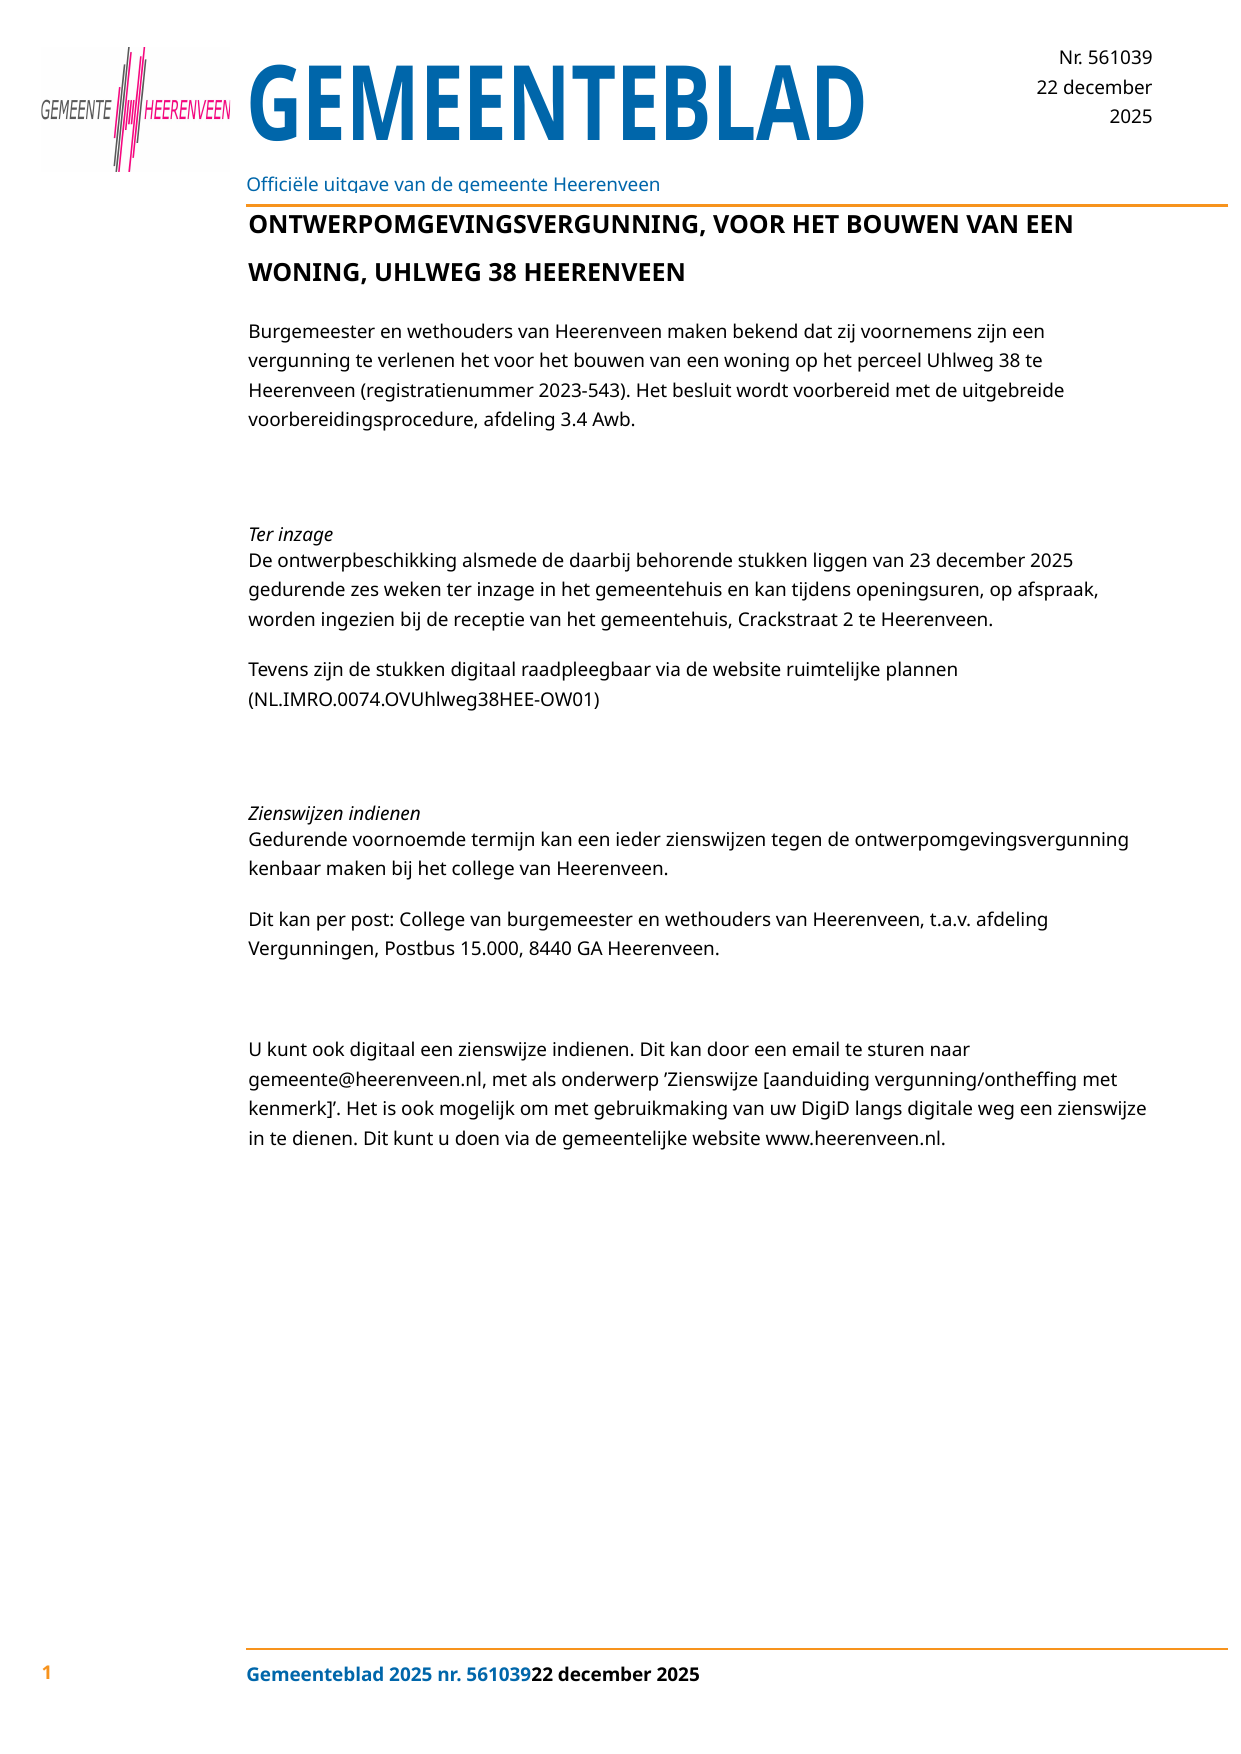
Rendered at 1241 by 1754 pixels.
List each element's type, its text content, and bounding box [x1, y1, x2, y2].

text Dit kan per post: College van burgemeester en wethouders van Heerenveen, t.a.v. afdeling Vergunningen, Postbus 15.000, 8440 GA Heerenveen. [248, 906, 1152, 961]
text ONTWERPOMGEVINGSVERGUNNING, VOOR HET BOUWEN VAN EEN WONING, UHLWEG 38 HEERENVEEN [248, 207, 1152, 288]
text Burgemeester en wethouders van Heerenveen maken bekend dat zij voornemens zijn een vergunning te verlenen het voor het bouwen van een woning op het perceel Uhlweg 38 te Heerenveen (registratienummer 2023-543). Het besluit wordt voorbereid met de uitgebreide voorbereidingsprocedure, afdeling 3.4 Awb. [248, 318, 1152, 432]
text Gedurende voornoemde termijn kan een ieder zienswijzen tegen de ontwerpomgevingsvergunning kenbaar maken bij het college van Heerenveen. [248, 826, 1152, 881]
text Tevens zijn de stukken digitaal raadpleegbaar via de website ruimtelijke plannen (NL.IMRO.0074.OVUhlweg38HEE-OW01) [248, 656, 1152, 712]
picture [41, 47, 231, 172]
text Zienswijzen indienen [248, 800, 1152, 826]
text De ontwerpbeschikking alsmede de daarbij behorende stukken liggen van 23 december 2025 gedurende zes weken ter inzage in het gemeentehuis en kan tijdens openingsuren, op afspraak, worden ingezien bij de receptie van het gemeentehuis, Crackstraat 2 te Heerenveen. [248, 547, 1152, 632]
text Ter inzage [248, 521, 1152, 547]
text U kunt ook digitaal een zienswijze indienen. Dit kan door een email te sturen naar gemeente@heerenveen.nl, met als onderwerp ’Zienswijze [aanduiding vergunning/ontheffing met kenmerk]’. Het is ook mogelijk om met gebruikmaking van uw DigiD langs digitale weg een zienswijze in te dienen. Dit kunt u doen via de gemeentelijke website www.heerenveen.nl. [248, 1036, 1152, 1151]
